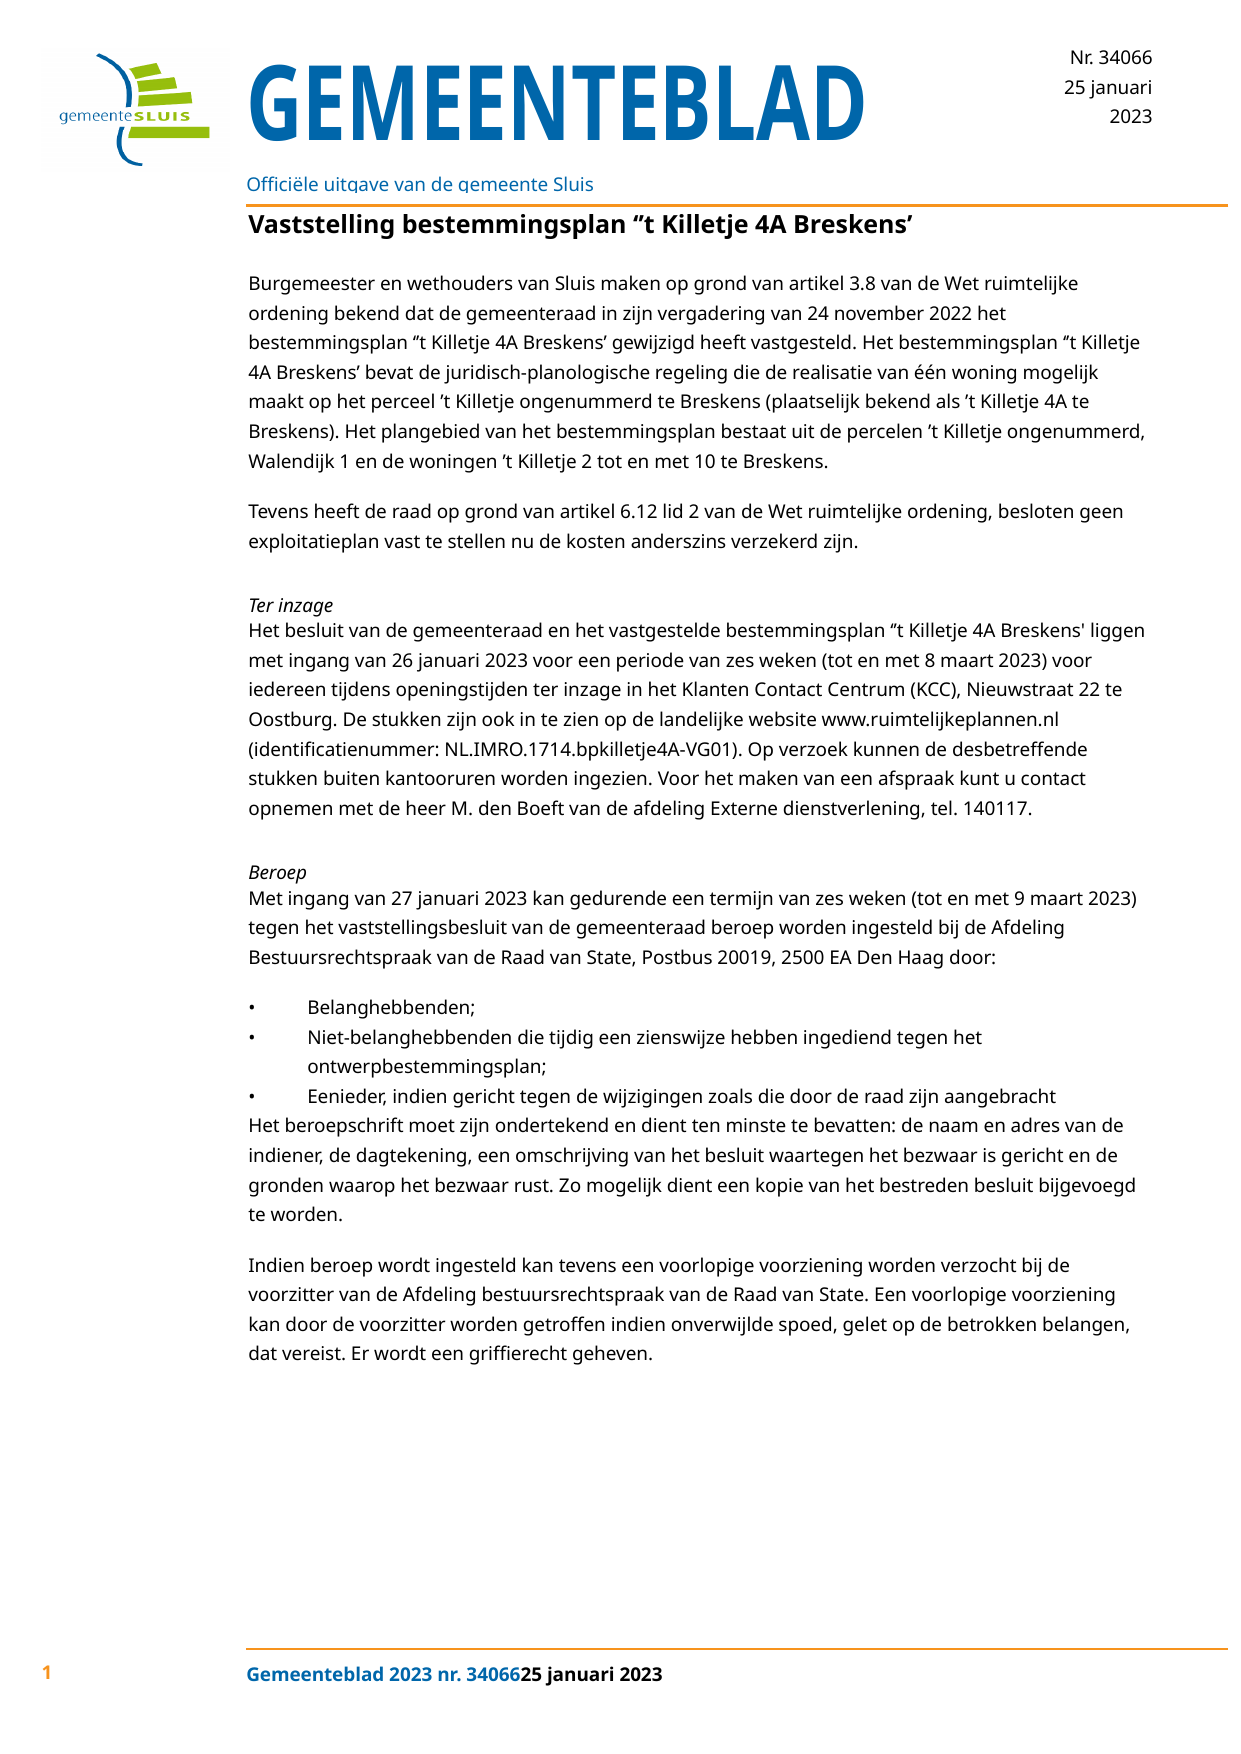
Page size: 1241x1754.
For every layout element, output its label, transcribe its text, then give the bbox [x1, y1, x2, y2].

text Tevens heeft de raad op grond van artikel 6.12 lid 2 van de Wet ruimtelijke ordening, besloten geen exploitatieplan vast te stellen nu de kosten anderszins verzekerd zijn. [248, 498, 1152, 553]
text Het beroepschrift moet zijn ondertekend en dient ten minste te bevatten: de naam en adres van de indiener, de dagtekening, een omschrijving van het besluit waartegen het bezwaar is gericht en de gronden waarop het bezwaar rust. Zo mogelijk dient een kopie van het bestreden besluit bijgevoegd te worden. [248, 1113, 1152, 1227]
list Belanghebbenden; [248, 994, 1152, 1020]
text Burgemeester en wethouders van Sluis maken op grond van artikel 3.8 van de Wet ruimtelijke ordening bekend dat de gemeenteraad in zijn vergadering van 24 november 2022 het bestemmingsplan ‘’t Killetje 4A Breskens’ gewijzigd heeft vastgesteld. Het bestemmingsplan ‘’t Killetje 4A Breskens’ bevat de juridisch-planologische regeling die de realisatie van één woning mogelijk maakt op het perceel ’t Killetje ongenummerd te Breskens (plaatselijk bekend als ’t Killetje 4A te Breskens). Het plangebied van het bestemmingsplan bestaat uit de percelen ’t Killetje ongenummerd, Walendijk 1 en de woningen ’t Killetje 2 tot en met 10 te Breskens. [248, 270, 1152, 473]
list Eenieder, indien gericht tegen de wijzigingen zoals die door de raad zijn aangebracht [248, 1083, 1152, 1109]
text Indien beroep wordt ingesteld kan tevens een voorlopige voorziening worden verzocht bij de voorzitter van de Afdeling bestuursrechtspraak van de Raad van State. Een voorlopige voorziening kan door de voorzitter worden getroffen indien onverwijlde spoed, gelet op de betrokken belangen, dat vereist. Er wordt een griffierecht geheven. [248, 1252, 1152, 1366]
text Vaststelling bestemmingsplan ‘’t Killetje 4A Breskens’ [248, 207, 1152, 241]
text Beroep [248, 859, 1152, 885]
list Niet-belanghebbenden die tijdig een zienswijze hebben ingediend tegen het ontwerpbestemmingsplan; [248, 1024, 1152, 1079]
picture [41, 47, 231, 172]
text Met ingang van 27 januari 2023 kan gedurende een termijn van zes weken (tot en met 9 maart 2023) tegen het vaststellingsbesluit van de gemeenteraad beroep worden ingesteld bij de Afdeling Bestuursrechtspraak van de Raad van State, Postbus 20019, 2500 EA Den Haag door: [248, 885, 1152, 969]
text Ter inzage [248, 592, 1152, 617]
text Het besluit van de gemeenteraad en het vastgestelde bestemmingsplan ‘’t Killetje 4A Breskens' liggen met ingang van 26 januari 2023 voor een periode van zes weken (tot en met 8 maart 2023) voor iedereen tijdens openingstijden ter inzage in het Klanten Contact Centrum (KCC), Nieuwstraat 22 te Oostburg. De stukken zijn ook in te zien op de landelijke website www.ruimtelijkeplannen.nl (identificatienummer: NL.IMRO.1714.bpkilletje4A-VG01). Op verzoek kunnen de desbetreffende stukken buiten kantooruren worden ingezien. Voor het maken van een afspraak kunt u contact opnemen met de heer M. den Boeft van de afdeling Externe dienstverlening, tel. 140117. [248, 617, 1152, 821]
